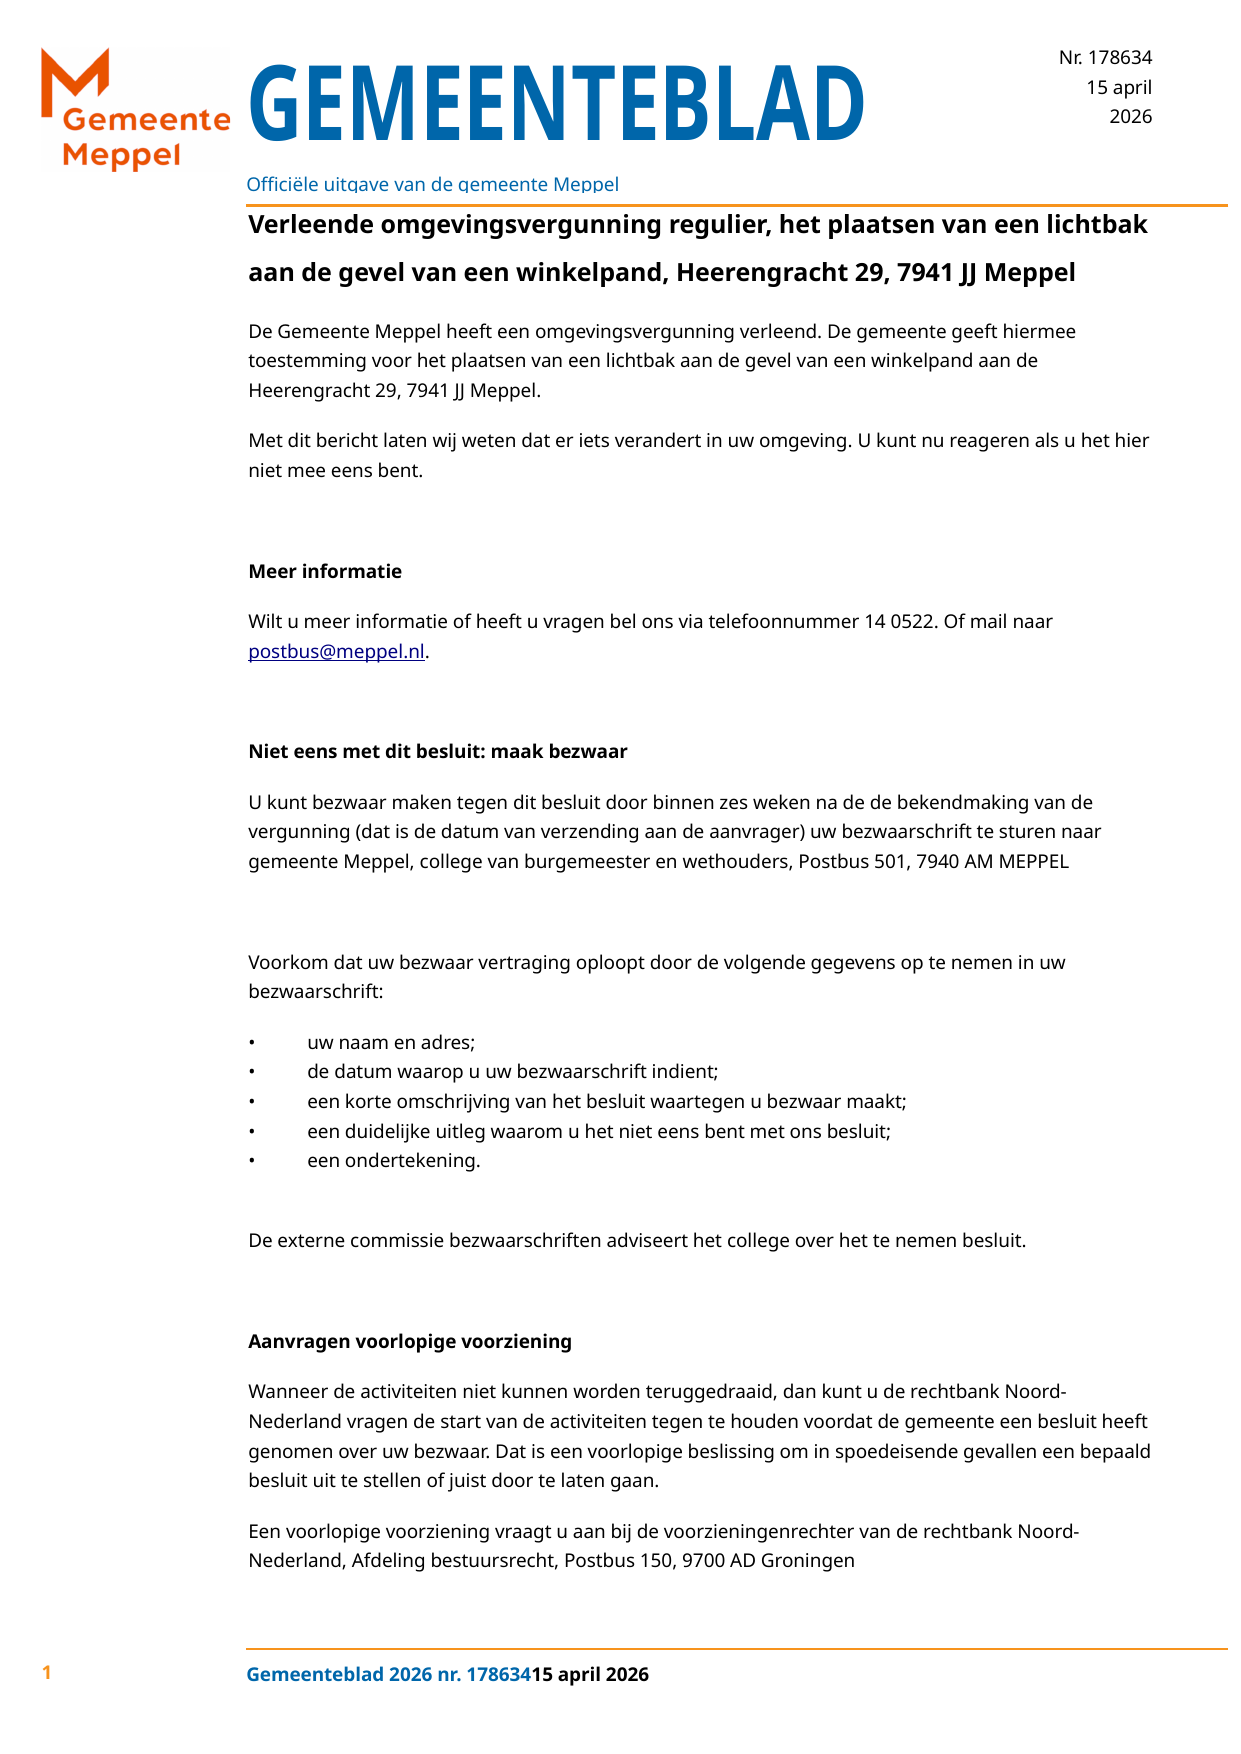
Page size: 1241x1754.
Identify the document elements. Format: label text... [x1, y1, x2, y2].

text Meer informatie [248, 558, 1152, 584]
list een korte omschrijving van het besluit waartegen u bezwaar maakt; [248, 1088, 1152, 1114]
list de datum waarop u uw bezwaarschrift indient; [248, 1059, 1152, 1084]
text De externe commissie bezwaarschriften adviseert het college over het te nemen besluit. [248, 1227, 1152, 1253]
text Aanvragen voorlopige voorziening [248, 1328, 1152, 1354]
picture [41, 47, 231, 172]
list een duidelijke uitleg waarom u het niet eens bent met ons besluit; [248, 1118, 1152, 1144]
text Wilt u meer informatie of heeft u vragen bel ons via telefoonnummer 14 0522. Of mail naar postbus@meppel.nl. [248, 608, 1152, 664]
text U kunt bezwaar maken tegen dit besluit door binnen zes weken na de de bekendmaking van de vergunning (dat is de datum van verzending aan de aanvrager) uw bezwaarschrift te sturen naar gemeente Meppel, college van burgemeester en wethouders, Postbus 501, 7940 AM MEPPEL [248, 789, 1152, 874]
text Wanneer de activiteiten niet kunnen worden teruggedraaid, dan kunt u de rechtbank Noord-Nederland vragen de start van de activiteiten tegen te houden voordat de gemeente een besluit heeft genomen over uw bezwaar. Dat is een voorlopige beslissing om in spoedeisende gevallen een bepaald besluit uit te stellen of juist door te laten gaan. [248, 1379, 1152, 1493]
text Niet eens met dit besluit: maak bezwaar [248, 739, 1152, 764]
text Een voorlopige voorziening vraagt u aan bij de voorzieningenrechter van de rechtbank Noord-Nederland, Afdeling bestuursrecht, Postbus 150, 9700 AD Groningen [248, 1518, 1152, 1573]
text De Gemeente Meppel heeft een omgevingsvergunning verleend. De gemeente geeft hiermee toestemming voor het plaatsen van een lichtbak aan de gevel van een winkelpand aan de Heerengracht 29, 7941 JJ Meppel. [248, 318, 1152, 403]
text Verleende omgevingsvergunning regulier, het plaatsen van een lichtbak aan de gevel van een winkelpand, Heerengracht 29, 7941 JJ Meppel [248, 207, 1152, 288]
list een ondertekening. [248, 1147, 1152, 1173]
list uw naam en adres; [248, 1029, 1152, 1055]
text Voorkom dat uw bezwaar vertraging oploopt door de volgende gegevens op te nemen in uw bezwaarschrift: [248, 949, 1152, 1004]
text Met dit bericht laten wij weten dat er iets verandert in uw omgeving. U kunt nu reageren als u het hier niet mee eens bent. [248, 427, 1152, 483]
